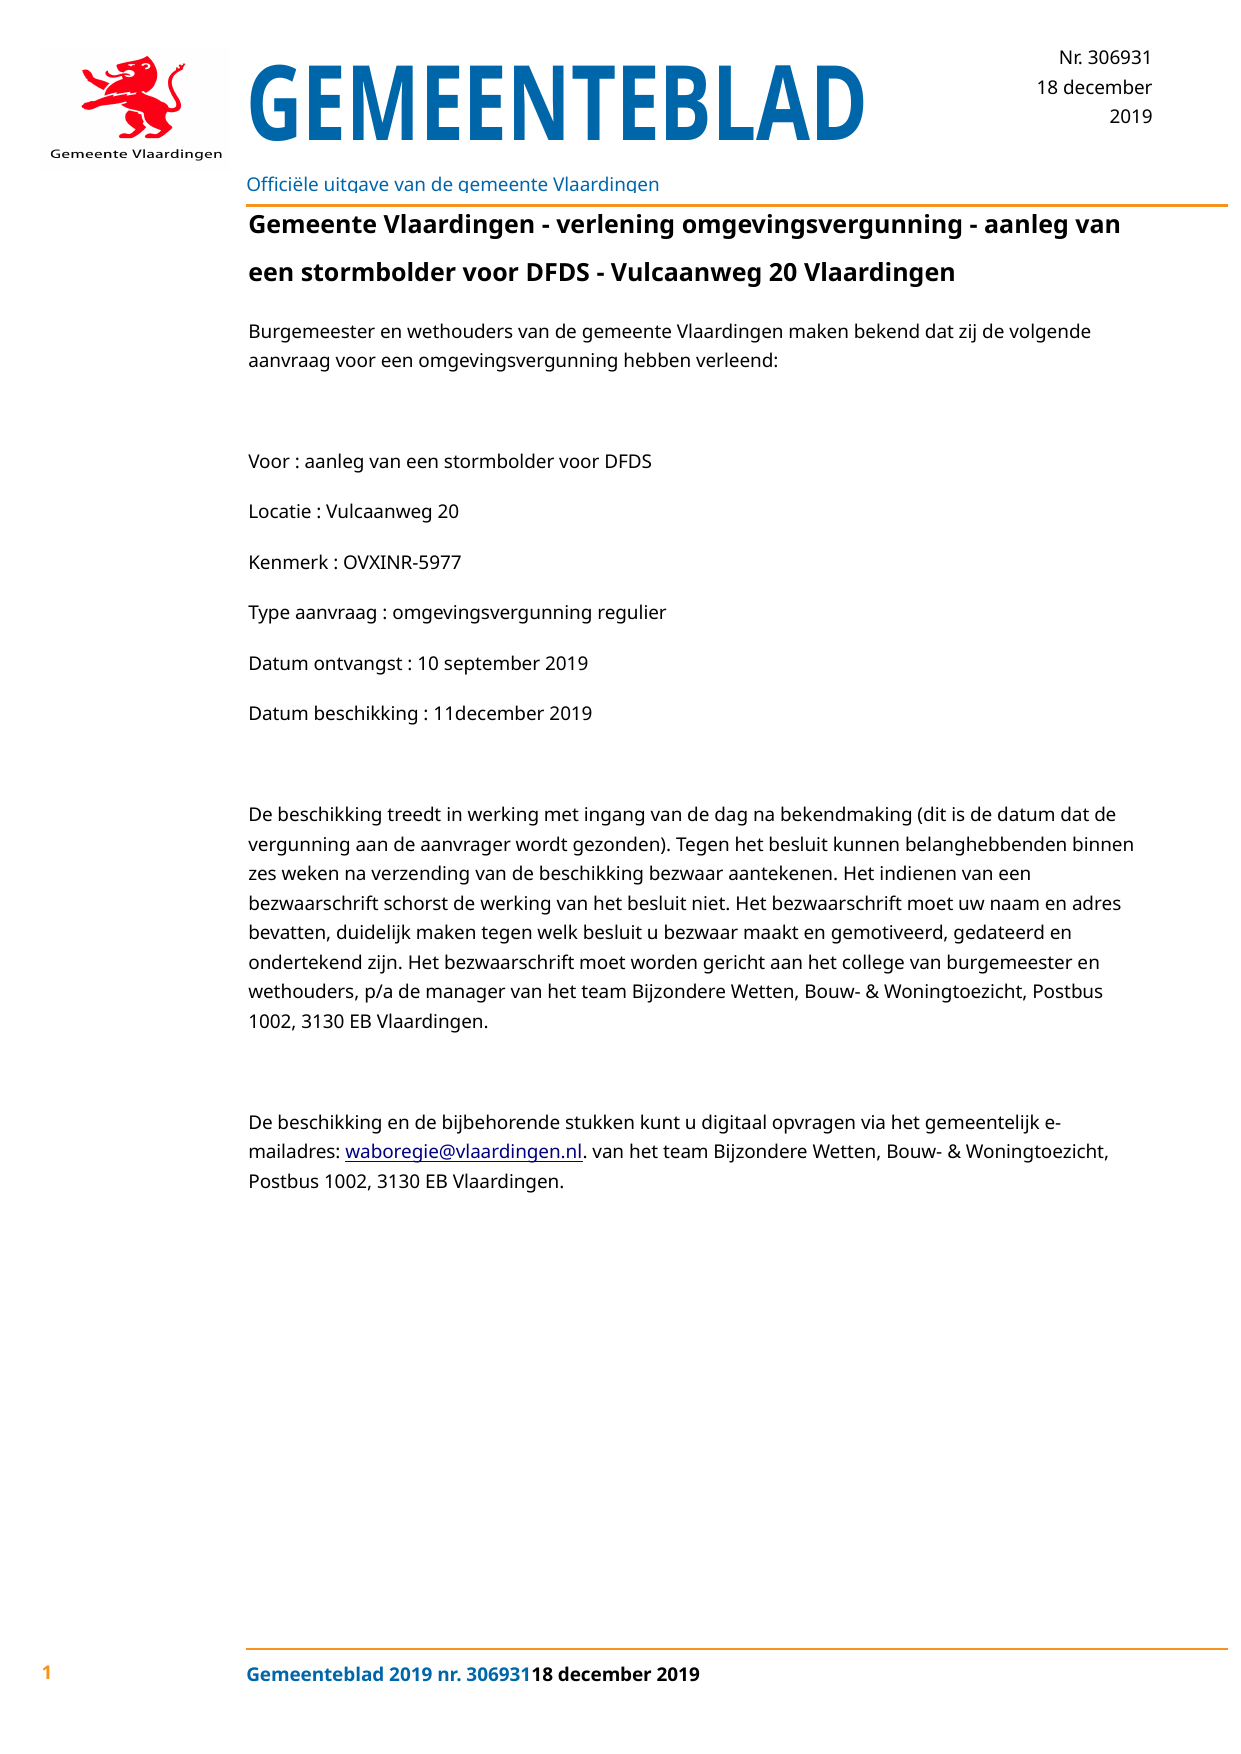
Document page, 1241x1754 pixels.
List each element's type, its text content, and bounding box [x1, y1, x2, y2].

text Locatie : Vulcaanweg 20 [248, 499, 1152, 524]
text Burgemeester en wethouders van de gemeente Vlaardingen maken bekend dat zij de volgende aanvraag voor een omgevingsvergunning hebben verleend: [248, 318, 1152, 373]
text Datum beschikking : 11december 2019 [248, 700, 1152, 726]
text De beschikking treedt in werking met ingang van de dag na bekendmaking (dit is de datum dat de vergunning aan de aanvrager wordt gezonden). Tegen het besluit kunnen belanghebbenden binnen zes weken na verzending van de beschikking bezwaar aantekenen. Het indienen van een bezwaarschrift schorst de werking van het besluit niet. Het bezwaarschrift moet uw naam en adres bevatten, duidelijk maken tegen welk besluit u bezwaar maakt en gemotiveerd, gedateerd en ondertekend zijn. Het bezwaarschrift moet worden gericht aan het college van burgemeester en wethouders, p/a de manager van het team Bijzondere Wetten, Bouw- & Woningtoezicht, Postbus 1002, 3130 EB Vlaardingen. [248, 801, 1152, 1034]
text Voor : aanleg van een stormbolder voor DFDS [248, 448, 1152, 474]
text Kenmerk : OVXINR-5977 [248, 549, 1152, 575]
text Gemeente Vlaardingen - verlening omgevingsvergunning - aanleg van een stormbolder voor DFDS - Vulcaanweg 20 Vlaardingen [248, 207, 1152, 288]
picture [41, 47, 231, 172]
text Datum ontvangst : 10 september 2019 [248, 650, 1152, 676]
text De beschikking en de bijbehorende stukken kunt u digitaal opvragen via het gemeentelijk e-mailadres: waboregie@vlaardingen.nl. van het team Bijzondere Wetten, Bouw- & Woningtoezicht, Postbus 1002, 3130 EB Vlaardingen. [248, 1109, 1152, 1194]
text Type aanvraag : omgevingsvergunning regulier [248, 599, 1152, 625]
